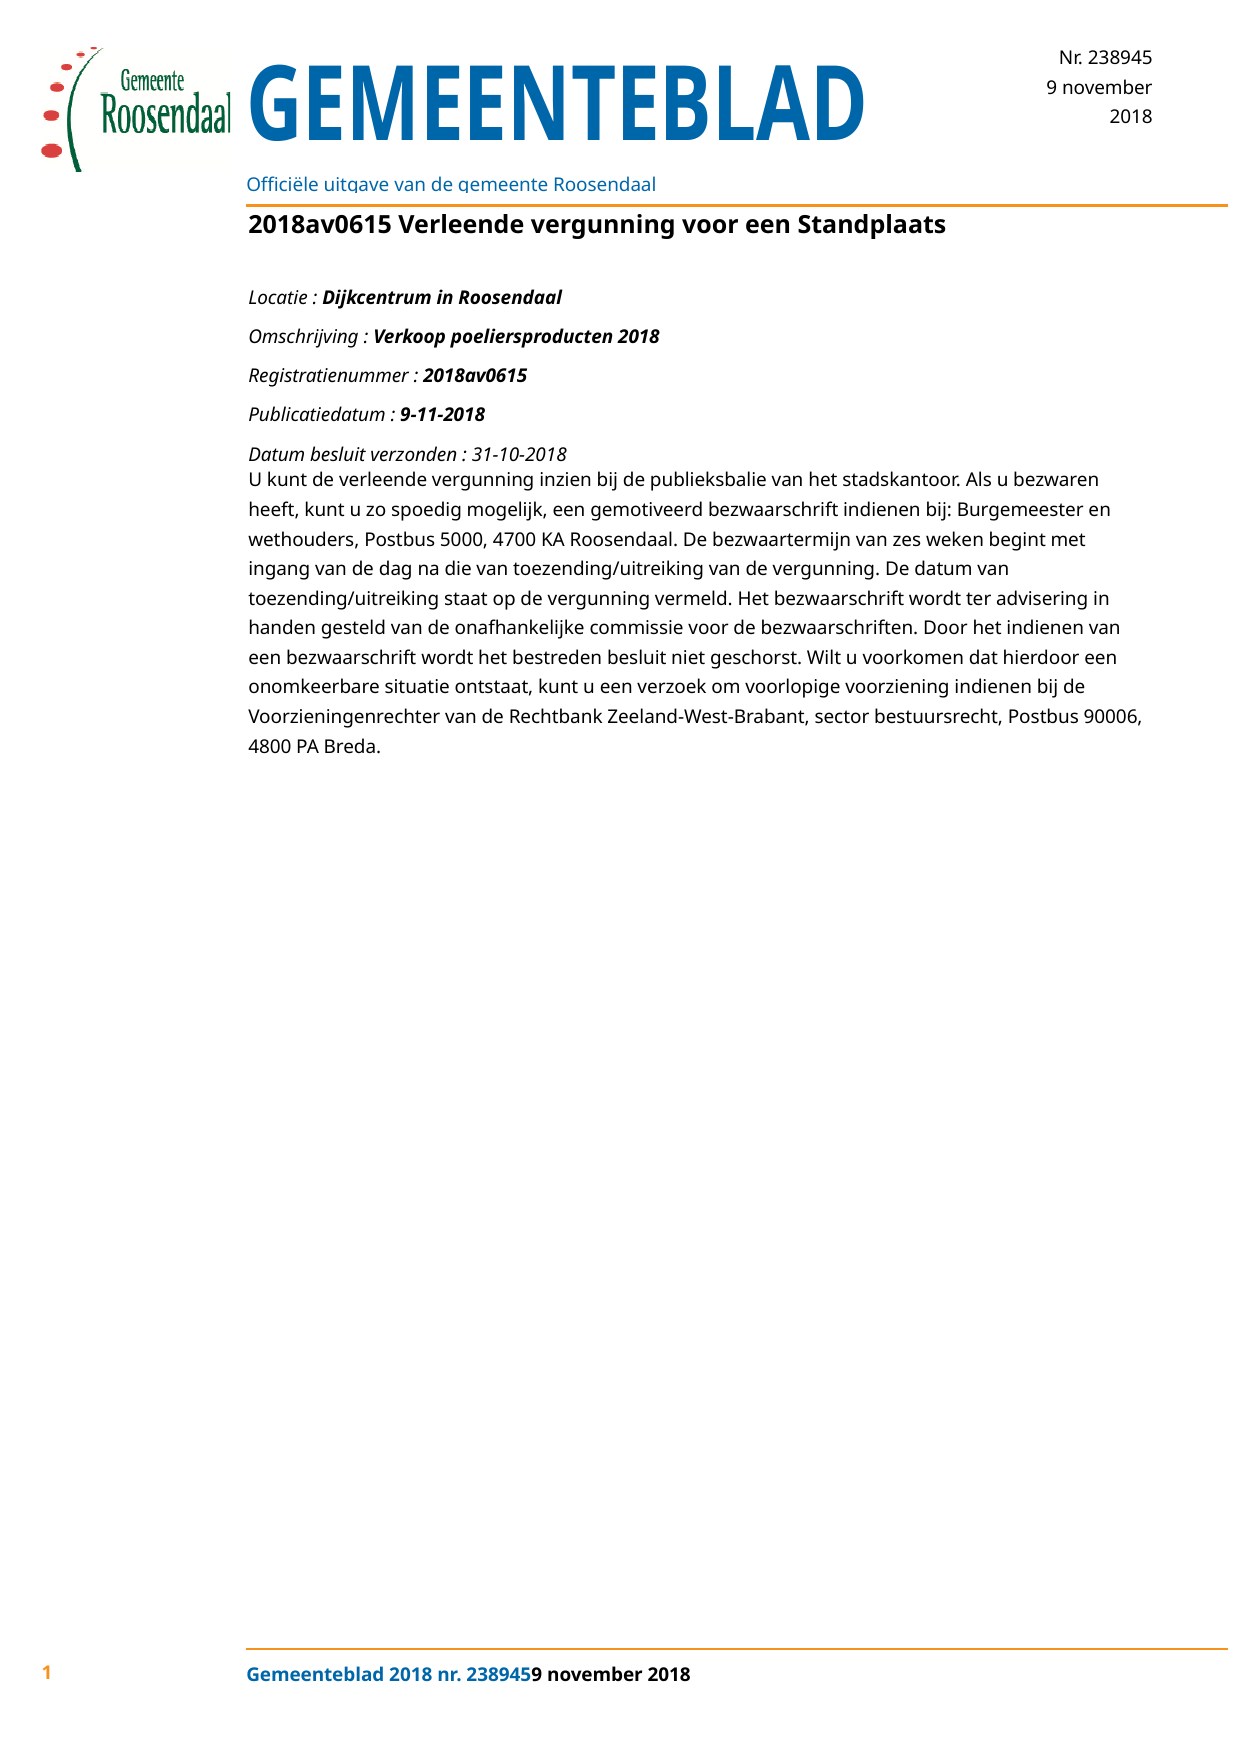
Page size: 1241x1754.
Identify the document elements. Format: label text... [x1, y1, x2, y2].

text Locatie : Dijkcentrum in Roosendaal [248, 284, 1152, 309]
text Datum besluit verzonden : 31-10-2018 [248, 441, 1152, 467]
text 2018av0615 Verleende vergunning voor een Standplaats [248, 207, 1152, 241]
text Registratienummer : 2018av0615 [248, 362, 1152, 388]
text Omschrijving : Verkoop poeliersproducten 2018 [248, 323, 1152, 349]
text Publicatiedatum : 9-11-2018 [248, 402, 1152, 427]
picture [41, 47, 231, 172]
text U kunt de verleende vergunning inzien bij de publieksbalie van het stadskantoor. Als u bezwaren heeft, kunt u zo spoedig mogelijk, een gemotiveerd bezwaarschrift indienen bij: Burgemeester en wethouders, Postbus 5000, 4700 KA Roosendaal. De bezwaartermijn van zes weken begint met ingang van de dag na die van toezending/uitreiking van de vergunning. De datum van toezending/uitreiking staat op de vergunning vermeld. Het bezwaarschrift wordt ter advisering in handen gesteld van de onafhankelijke commissie voor de bezwaarschriften. Door het indienen van een bezwaarschrift wordt het bestreden besluit niet geschorst. Wilt u voorkomen dat hierdoor een onomkeerbare situatie ontstaat, kunt u een verzoek om voorlopige voorziening indienen bij de Voorzieningenrechter van de Rechtbank Zeeland-West-Brabant, sector bestuursrecht, Postbus 90006, 4800 PA Breda. [248, 467, 1152, 759]
